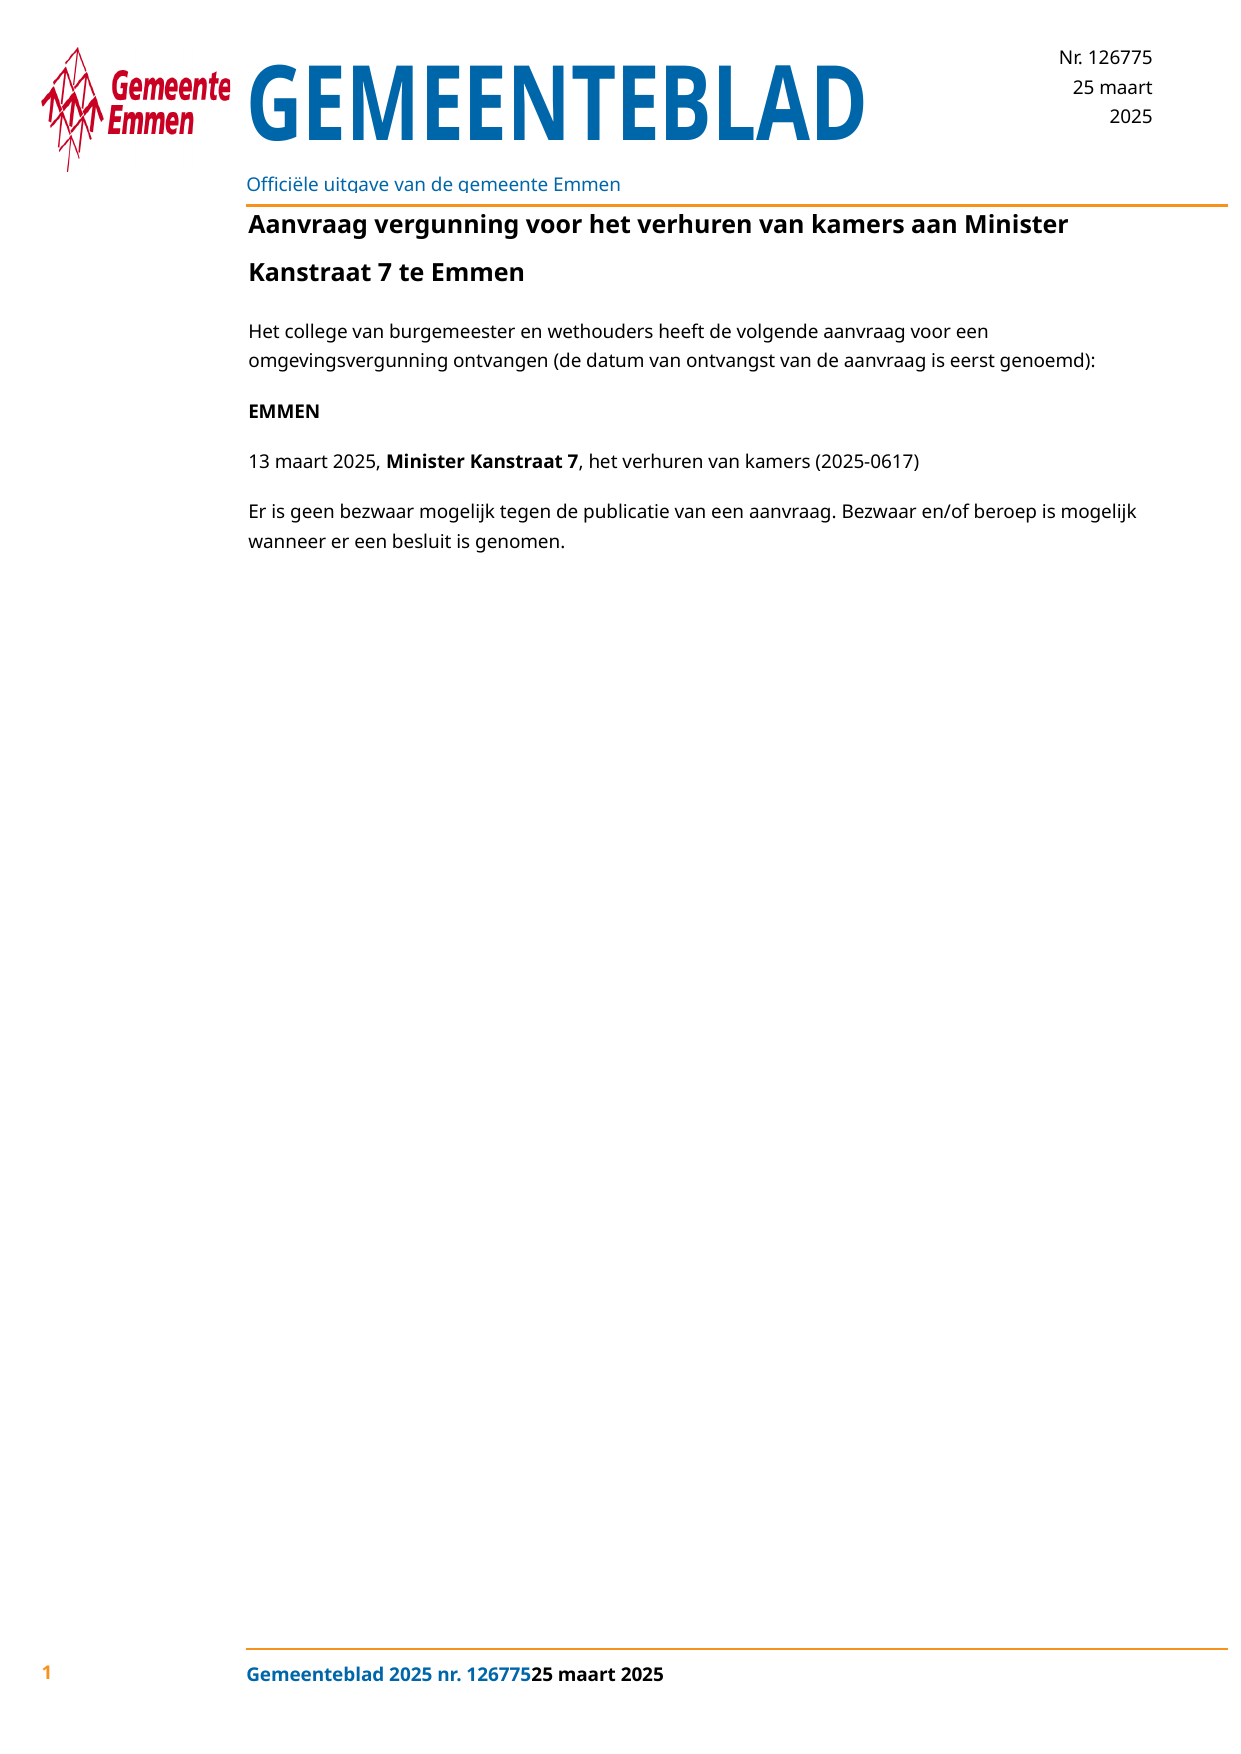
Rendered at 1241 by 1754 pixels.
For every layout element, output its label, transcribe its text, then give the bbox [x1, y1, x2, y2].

picture [41, 47, 231, 172]
text Er is geen bezwaar mogelijk tegen de publicatie van een aanvraag. Bezwaar en/of beroep is mogelijk wanneer er een besluit is genomen. [248, 499, 1152, 554]
text EMMEN [248, 398, 1152, 424]
text Het college van burgemeester en wethouders heeft de volgende aanvraag voor een omgevingsvergunning ontvangen (de datum van ontvangst van de aanvraag is eerst genoemd): [248, 318, 1152, 373]
text Aanvraag vergunning voor het verhuren van kamers aan Minister Kanstraat 7 te Emmen [248, 207, 1152, 288]
text 13 maart 2025, Minister Kanstraat 7, het verhuren van kamers (2025-0617) [248, 448, 1152, 474]
